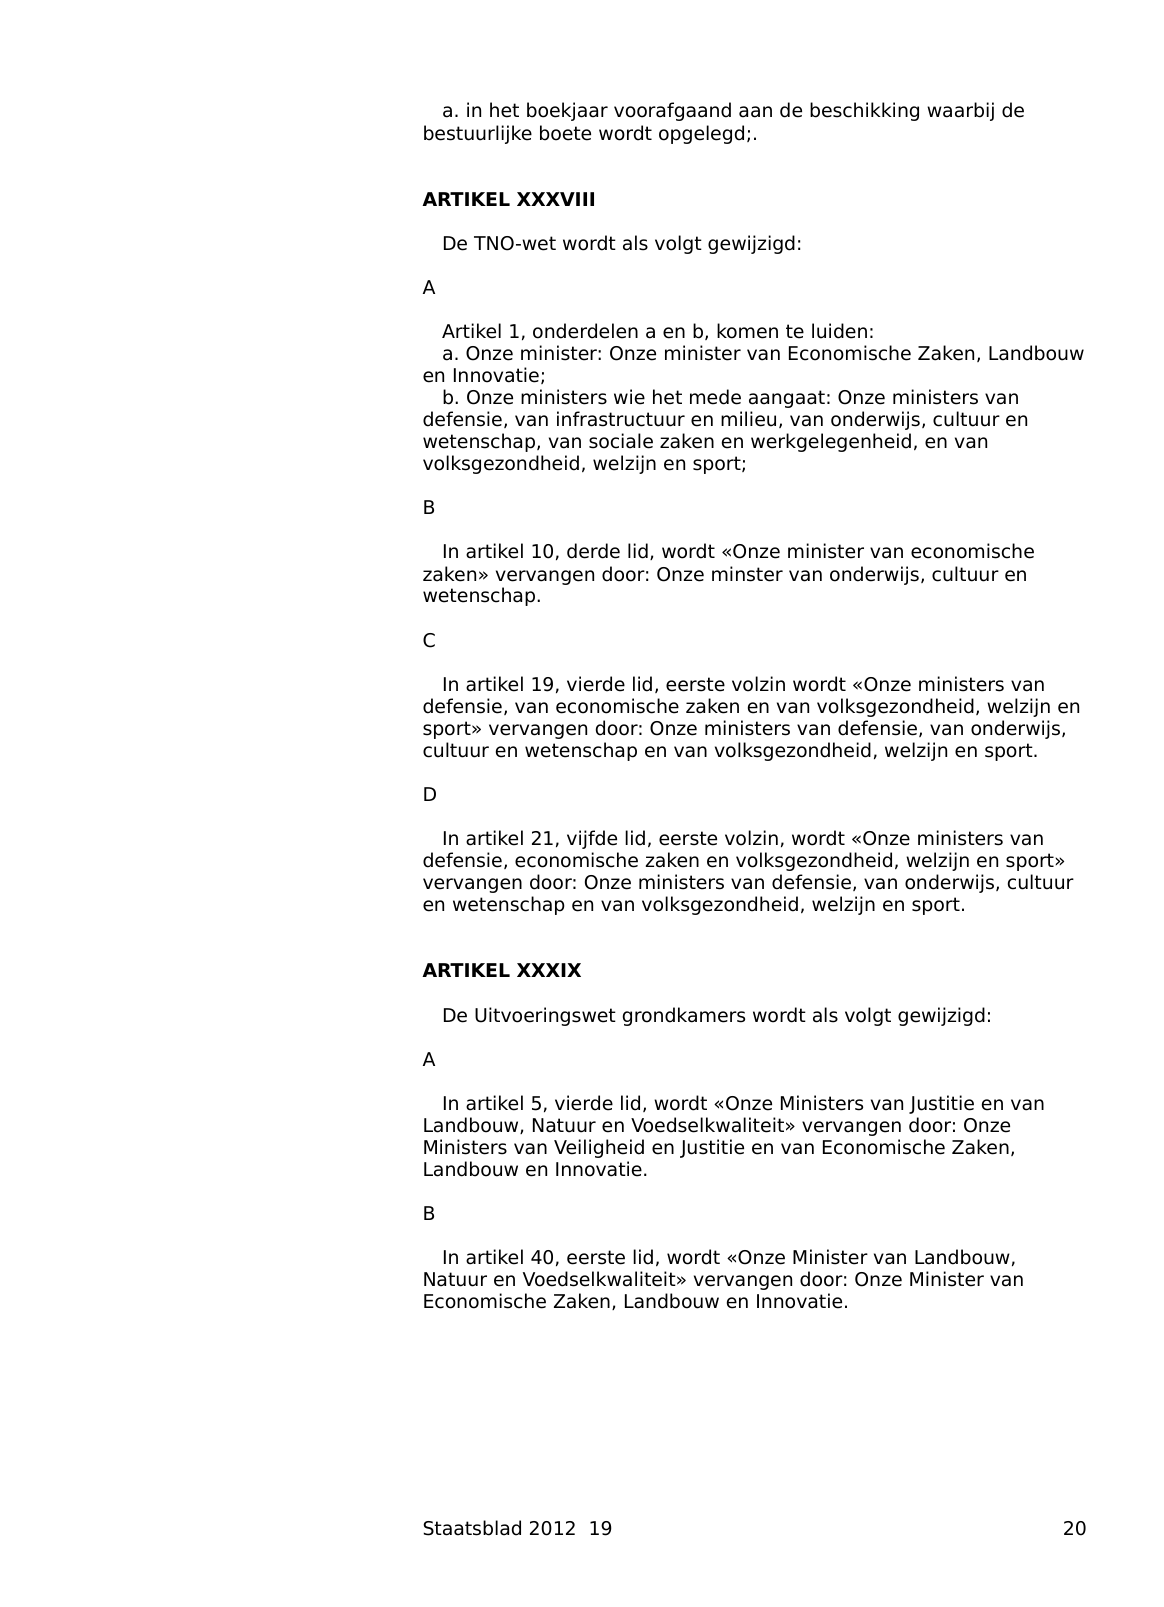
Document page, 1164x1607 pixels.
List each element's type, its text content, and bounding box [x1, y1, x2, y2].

text C [422, 629, 1087, 652]
text In artikel 21, vijfde lid, eerste volzin, wordt «Onze ministers van defensie, economische zaken en volksgezondheid, welzijn en sport» vervangen door: Onze ministers van defensie, van onderwijs, cultuur en wetenschap en van volksgezondheid, welzijn en sport. [422, 828, 1087, 916]
text b. Onze ministers wie het mede aangaat: Onze ministers van defensie, van infrastructuur en milieu, van onderwijs, cultuur en wetenschap, van sociale zaken en werkgelegenheid, en van volksgezondheid, welzijn en sport; [422, 387, 1087, 475]
text a. in het boekjaar voorafgaand aan de beschikking waarbij de bestuurlijke boete wordt opgelegd;. [422, 100, 1087, 144]
text De TNO-wet wordt als volgt gewijzigd: [422, 233, 1087, 255]
text B [422, 497, 1087, 519]
text In artikel 10, derde lid, wordt «Onze minister van economische zaken» vervangen door: Onze minster van onderwijs, cultuur en wetenschap. [422, 541, 1087, 607]
text a. Onze minister: Onze minister van Economische Zaken, Landbouw en Innovatie; [422, 343, 1087, 387]
text B [422, 1203, 1087, 1225]
text In artikel 5, vierde lid, wordt «Onze Ministers van Justitie en van Landbouw, Natuur en Voedselkwaliteit» vervangen door: Onze Ministers van Veiligheid en Justitie en van Economische Zaken, Landbouw en Innovatie. [422, 1093, 1087, 1181]
text Artikel 1, onderdelen a en b, komen te luiden: [422, 321, 1087, 343]
text D [422, 784, 1087, 806]
text A [422, 277, 1087, 299]
text In artikel 19, vierde lid, eerste volzin wordt «Onze ministers van defensie, van economische zaken en van volksgezondheid, welzijn en sport» vervangen door: Onze ministers van defensie, van onderwijs, cultuur en wetenschap en van volksgezondheid, welzijn en sport. [422, 674, 1087, 762]
text De Uitvoeringswet grondkamers wordt als volgt gewijzigd: [422, 1004, 1087, 1026]
text A [422, 1049, 1087, 1071]
subtitle ARTIKEL XXXIX [422, 960, 1087, 982]
text In artikel 40, eerste lid, wordt «Onze Minister van Landbouw, Natuur en Voedselkwaliteit» vervangen door: Onze Minister van Economische Zaken, Landbouw en Innovatie. [422, 1247, 1087, 1313]
subtitle ARTIKEL XXXVIII [422, 189, 1087, 211]
